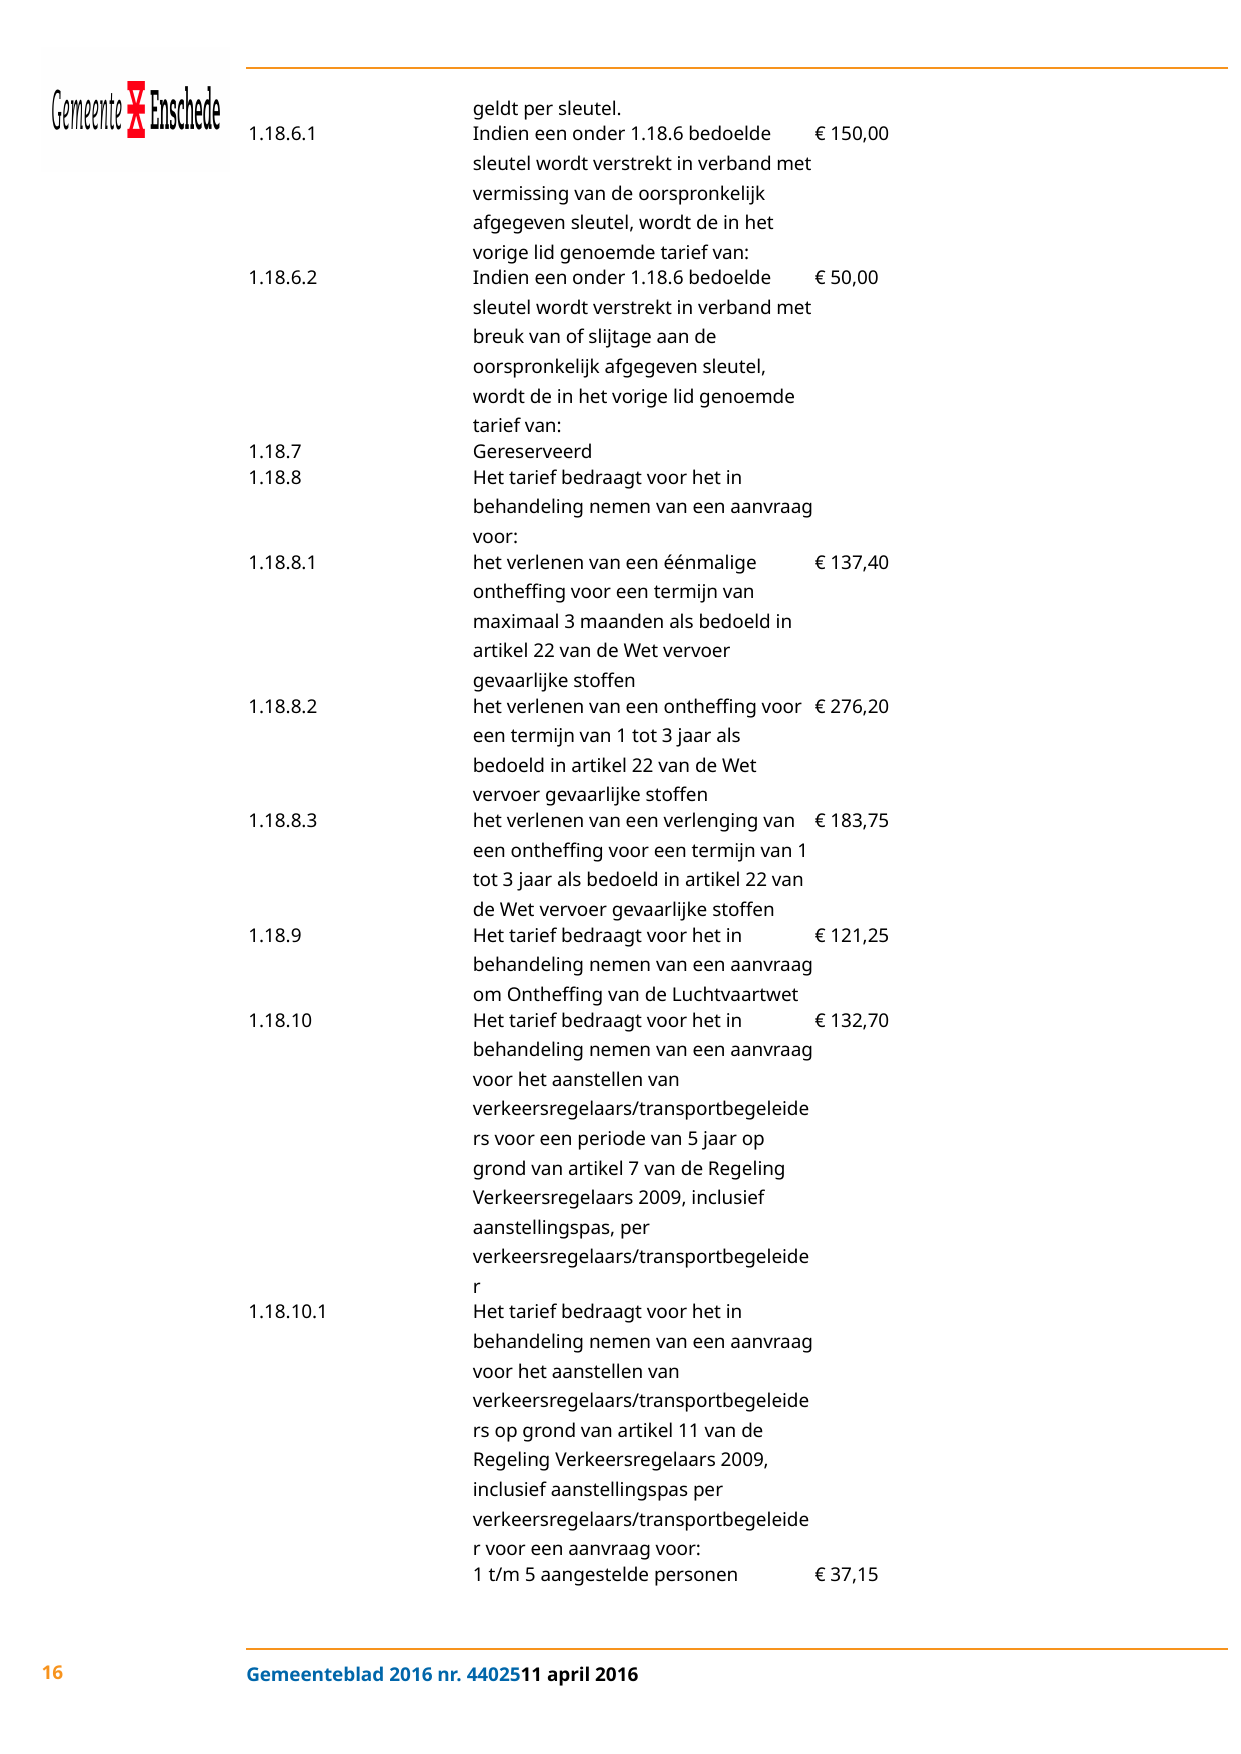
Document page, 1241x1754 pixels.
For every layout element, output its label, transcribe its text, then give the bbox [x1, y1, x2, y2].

table_cell 1.18.8.2 [248, 693, 473, 807]
table_cell Gereserveerd [473, 438, 814, 464]
table_cell 1 t/m 5 aangestelde personen [473, 1561, 814, 1587]
table_cell Indien een onder 1.18.6 bedoelde sleutel wordt verstrekt in verband met breuk van of slijtage aan de oorspronkelijk afgegeven sleutel, wordt de in het vorige lid genoemde tarief van: [473, 265, 814, 438]
table_cell [248, 1561, 473, 1587]
table_cell 1.18.6.2 [248, 265, 473, 438]
table_cell € 183,75 [815, 808, 1039, 922]
table_cell het verlenen van een éénmalige ontheffing voor een termijn van maximaal 3 maanden als bedoeld in artikel 22 van de Wet vervoer gevaarlijke stoffen [473, 549, 814, 693]
table_cell het verlenen van een ontheffing voor een termijn van 1 tot 3 jaar als bedoeld in artikel 22 van de Wet vervoer gevaarlijke stoffen [473, 693, 814, 807]
table_cell het verlenen van een verlenging van een ontheffing voor een termijn van 1 tot 3 jaar als bedoeld in artikel 22 van de Wet vervoer gevaarlijke stoffen [473, 808, 814, 922]
table_cell € 121,25 [815, 922, 1039, 1007]
table_cell [815, 1299, 1039, 1561]
table_cell Het tarief bedraagt voor het in behandeling nemen van een aanvraag om Ontheffing van de Luchtvaartwet [473, 922, 814, 1007]
table_cell € 37,15 [815, 1561, 1039, 1587]
table_cell Indien een onder 1.18.6 bedoelde sleutel wordt verstrekt in verband met vermissing van de oorspronkelijk afgegeven sleutel, wordt de in het vorige lid genoemde tarief van: [473, 121, 814, 264]
table_cell Het tarief bedraagt voor het in behandeling nemen van een aanvraag voor: [473, 464, 814, 549]
table_cell € 150,00 [815, 121, 1039, 264]
table_cell € 50,00 [815, 265, 1039, 438]
picture [41, 47, 231, 172]
table_cell 1.18.10.1 [248, 1299, 473, 1561]
table_cell 1.18.7 [248, 438, 473, 464]
table_cell 1.18.10 [248, 1007, 473, 1299]
table_cell 1.18.9 [248, 922, 473, 1007]
table_cell 1.18.8 [248, 464, 473, 549]
table_cell [815, 438, 1039, 464]
table_cell geldt per sleutel. [473, 95, 814, 121]
table_cell 1.18.8.3 [248, 808, 473, 922]
table_cell [815, 464, 1039, 549]
table_cell € 276,20 [815, 693, 1039, 807]
table_cell Het tarief bedraagt voor het in behandeling nemen van een aanvraag voor het aanstellen van verkeersregelaars/transportbegeleiders op grond van artikel 11 van de Regeling Verkeersregelaars 2009, inclusief aanstellingspas per verkeersregelaars/transportbegeleider voor een aanvraag voor: [473, 1299, 814, 1561]
table_cell € 137,40 [815, 549, 1039, 693]
table_cell € 132,70 [815, 1007, 1039, 1299]
table_cell [248, 95, 473, 121]
table_cell Het tarief bedraagt voor het in behandeling nemen van een aanvraag voor het aanstellen van verkeersregelaars/transportbegeleiders voor een periode van 5 jaar op grond van artikel 7 van de Regeling Verkeersregelaars 2009, inclusief aanstellingspas, per verkeersregelaars/transportbegeleider [473, 1007, 814, 1299]
table_cell 1.18.6.1 [248, 121, 473, 264]
table_cell [815, 95, 1039, 121]
table_cell 1.18.8.1 [248, 549, 473, 693]
